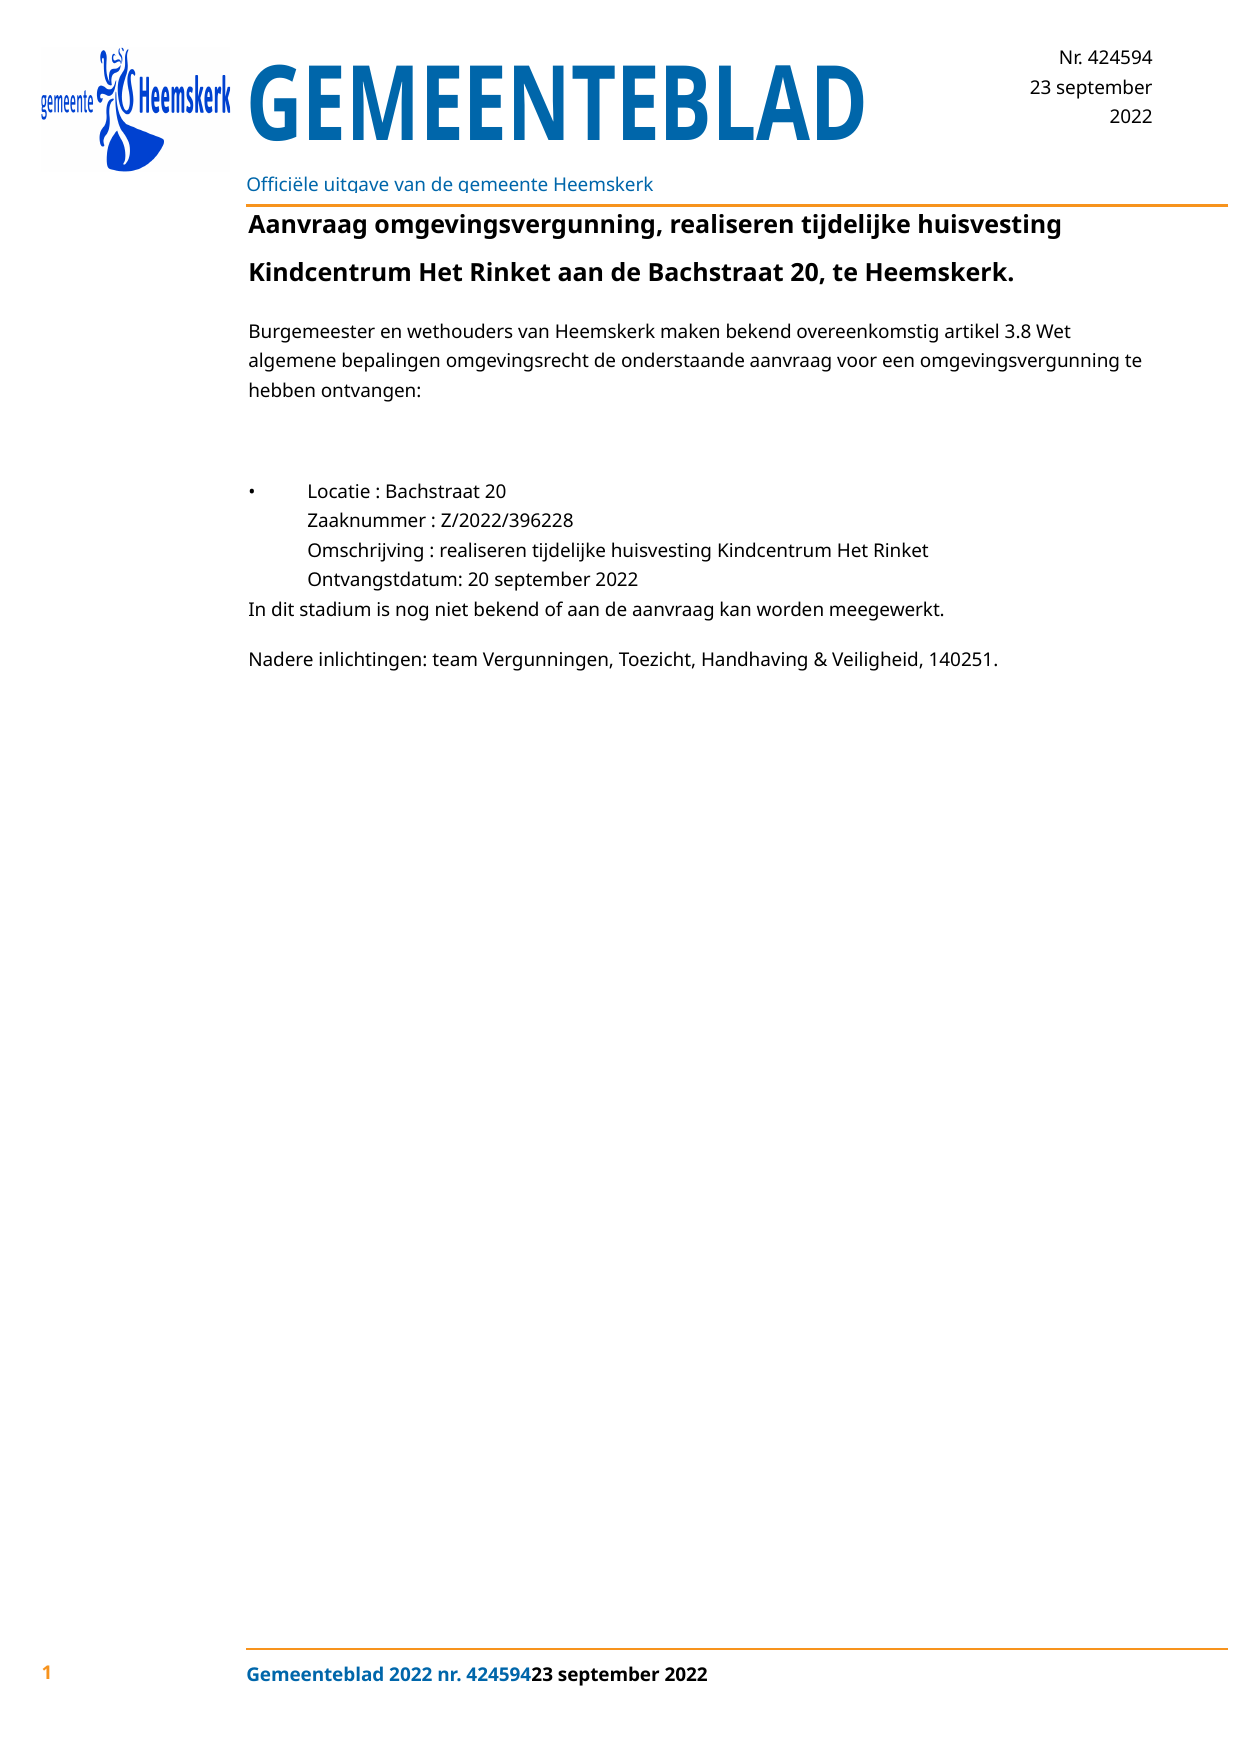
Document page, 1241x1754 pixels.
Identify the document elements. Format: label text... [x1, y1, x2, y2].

list Zaaknummer : Z/2022/396228 [248, 507, 1152, 533]
text Aanvraag omgevingsvergunning, realiseren tijdelijke huisvesting Kindcentrum Het Rinket aan de Bachstraat 20, te Heemskerk. [248, 207, 1152, 288]
text In dit stadium is nog niet bekend of aan de aanvraag kan worden meegewerkt. [248, 596, 1152, 622]
text Nadere inlichtingen: team Vergunningen, Toezicht, Handhaving & Veiligheid, 140251. [248, 647, 1152, 672]
picture [41, 47, 231, 172]
list Omschrijving : realiseren tijdelijke huisvesting Kindcentrum Het Rinket [248, 537, 1152, 563]
list Ontvangstdatum: 20 september 2022 [248, 567, 1152, 592]
text Burgemeester en wethouders van Heemskerk maken bekend overeenkomstig artikel 3.8 Wet algemene bepalingen omgevingsrecht de onderstaande aanvraag voor een omgevingsvergunning te hebben ontvangen: [248, 318, 1152, 403]
list Locatie : Bachstraat 20 [248, 478, 1152, 504]
